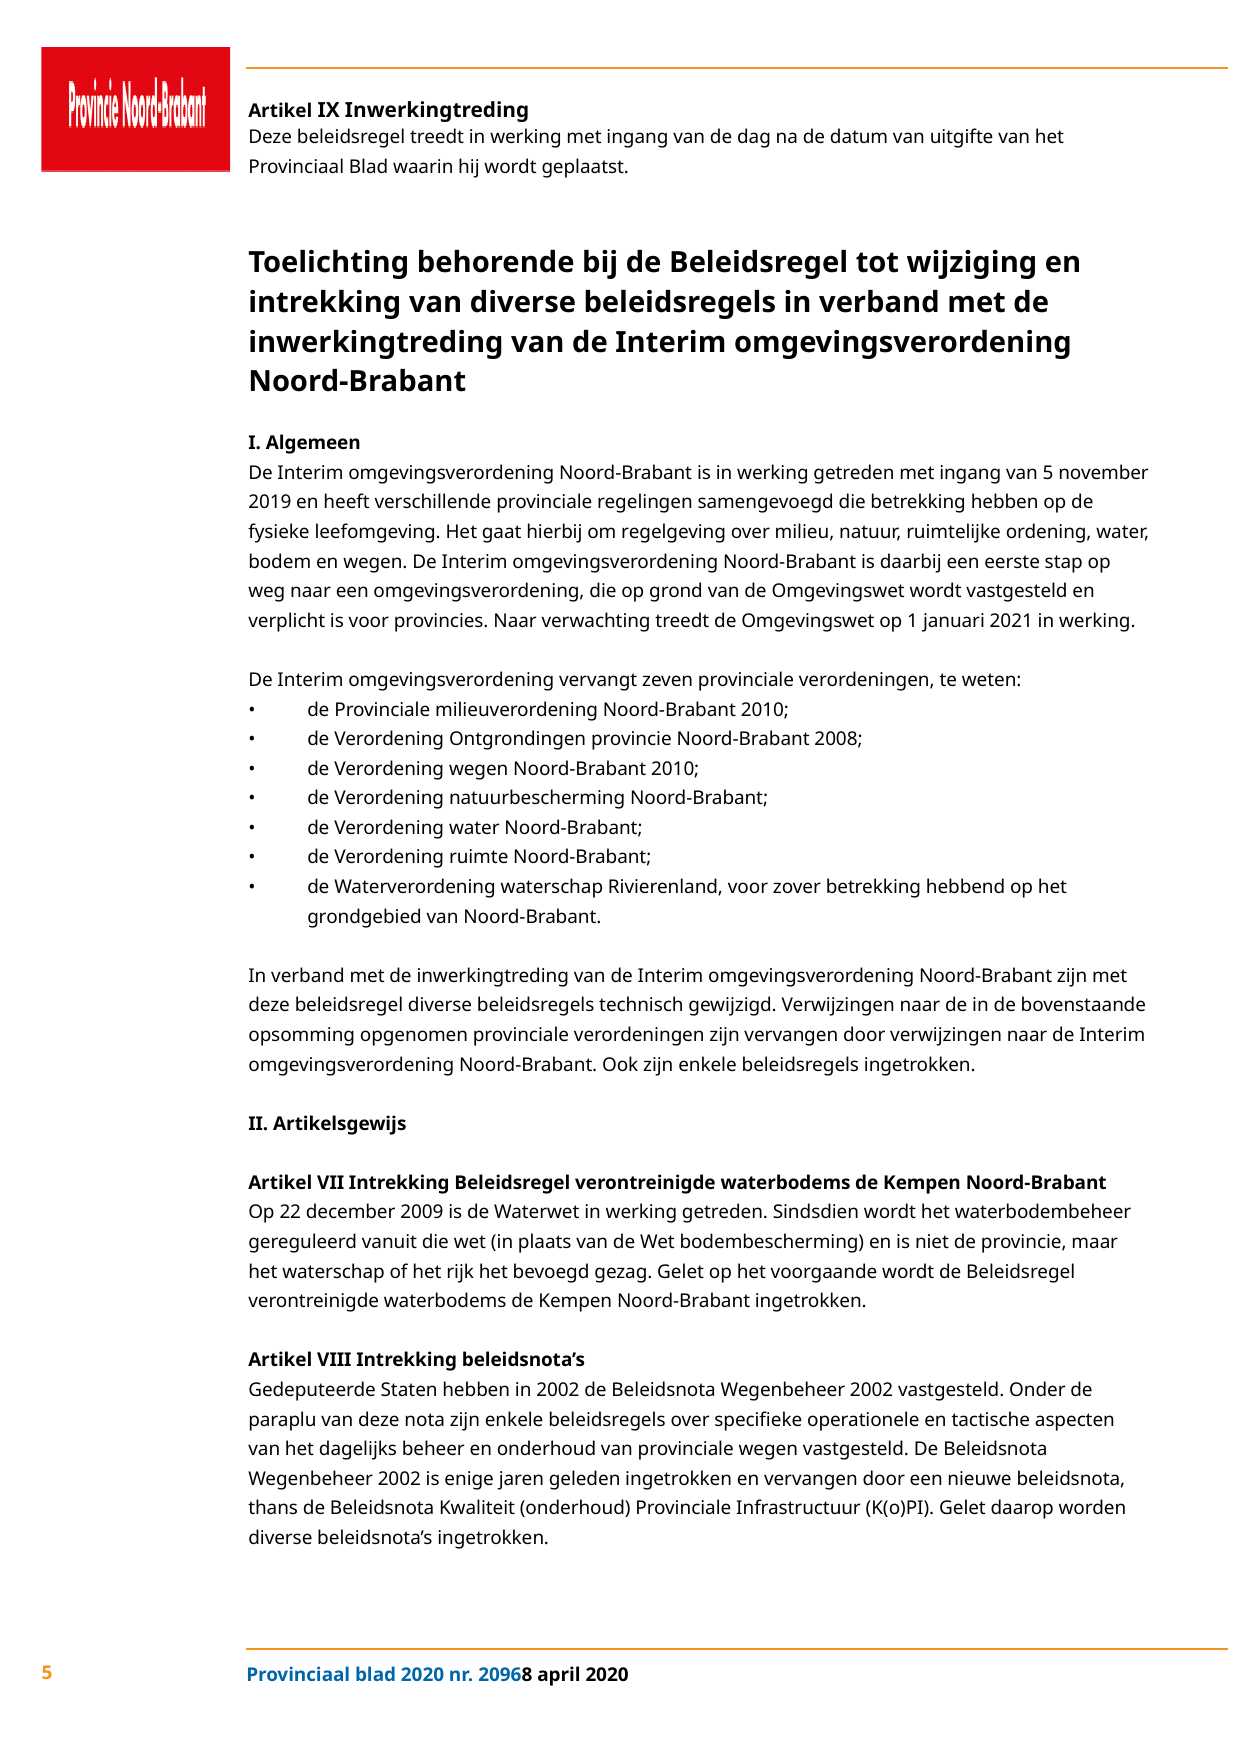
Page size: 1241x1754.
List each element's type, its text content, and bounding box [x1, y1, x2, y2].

list de Verordening Ontgrondingen provincie Noord-Brabant 2008; [248, 725, 1152, 751]
picture [41, 47, 231, 172]
text II. Artikelsgewijs [248, 1110, 1152, 1136]
list de Verordening ruimte Noord-Brabant; [248, 844, 1152, 869]
text Gedeputeerde Staten hebben in 2002 de Beleidsnota Wegenbeheer 2002 vastgesteld. Onder de paraplu van deze nota zijn enkele beleidsregels over specifieke operationele en tactische aspecten van het dagelijks beheer en onderhoud van provinciale wegen vastgesteld. De Beleidsnota Wegenbeheer 2002 is enige jaren geleden ingetrokken en vervangen door een nieuwe beleidsnota, thans de Beleidsnota Kwaliteit (onderhoud) Provinciale Infrastructuur (K(o)PI). Gelet daarop worden diverse beleidsnota’s ingetrokken. [248, 1376, 1152, 1550]
text Deze beleidsregel treedt in werking met ingang van de dag na de datum van uitgifte van het Provinciaal Blad waarin hij wordt geplaatst. [248, 123, 1152, 179]
text Artikel IX Inwerkingtreding [248, 95, 1152, 123]
list de Verordening natuurbescherming Noord-Brabant; [248, 784, 1152, 810]
text De Interim omgevingsverordening Noord-Brabant is in werking getreden met ingang van 5 november 2019 en heeft verschillende provinciale regelingen samengevoegd die betrekking hebben op de fysieke leefomgeving. Het gaat hierbij om regelgeving over milieu, natuur, ruimtelijke ordening, water, bodem en wegen. De Interim omgevingsverordening Noord-Brabant is daarbij een eerste stap op weg naar een omgevingsverordening, die op grond van de Omgevingswet wordt vastgesteld en verplicht is voor provincies. Naar verwachting treedt de Omgevingswet op 1 januari 2021 in werking. [248, 459, 1152, 633]
text Toelichting behorende bij de Beleidsregel tot wijziging en intrekking van diverse beleidsregels in verband met de inwerkingtreding van de Interim omgevingsverordening Noord-Brabant [248, 242, 1152, 400]
list de Provinciale milieuverordening Noord-Brabant 2010; [248, 696, 1152, 722]
list de Verordening water Noord-Brabant; [248, 814, 1152, 840]
text De Interim omgevingsverordening vervangt zeven provinciale verordeningen, te weten: [248, 666, 1152, 692]
text I. Algemeen [248, 429, 1152, 455]
text Op 22 december 2009 is de Waterwet in werking getreden. Sindsdien wordt het waterbodembeheer gereguleerd vanuit die wet (in plaats van de Wet bodembescherming) en is niet de provincie, maar het waterschap of het rijk het bevoegd gezag. Gelet op het voorgaande wordt de Beleidsregel verontreinigde waterbodems de Kempen Noord-Brabant ingetrokken. [248, 1199, 1152, 1313]
text Artikel VII Intrekking Beleidsregel verontreinigde waterbodems de Kempen Noord-Brabant [248, 1169, 1152, 1195]
list de Waterverordening waterschap Rivierenland, voor zover betrekking hebbend op het grondgebied van Noord-Brabant. [248, 873, 1152, 929]
text Artikel VIII Intrekking beleidsnota’s [248, 1347, 1152, 1372]
list de Verordening wegen Noord-Brabant 2010; [248, 755, 1152, 781]
text In verband met de inwerkingtreding van de Interim omgevingsverordening Noord-Brabant zijn met deze beleidsregel diverse beleidsregels technisch gewijzigd. Verwijzingen naar de in de bovenstaande opsomming opgenomen provinciale verordeningen zijn vervangen door verwijzingen naar de Interim omgevingsverordening Noord-Brabant. Ook zijn enkele beleidsregels ingetrokken. [248, 962, 1152, 1077]
